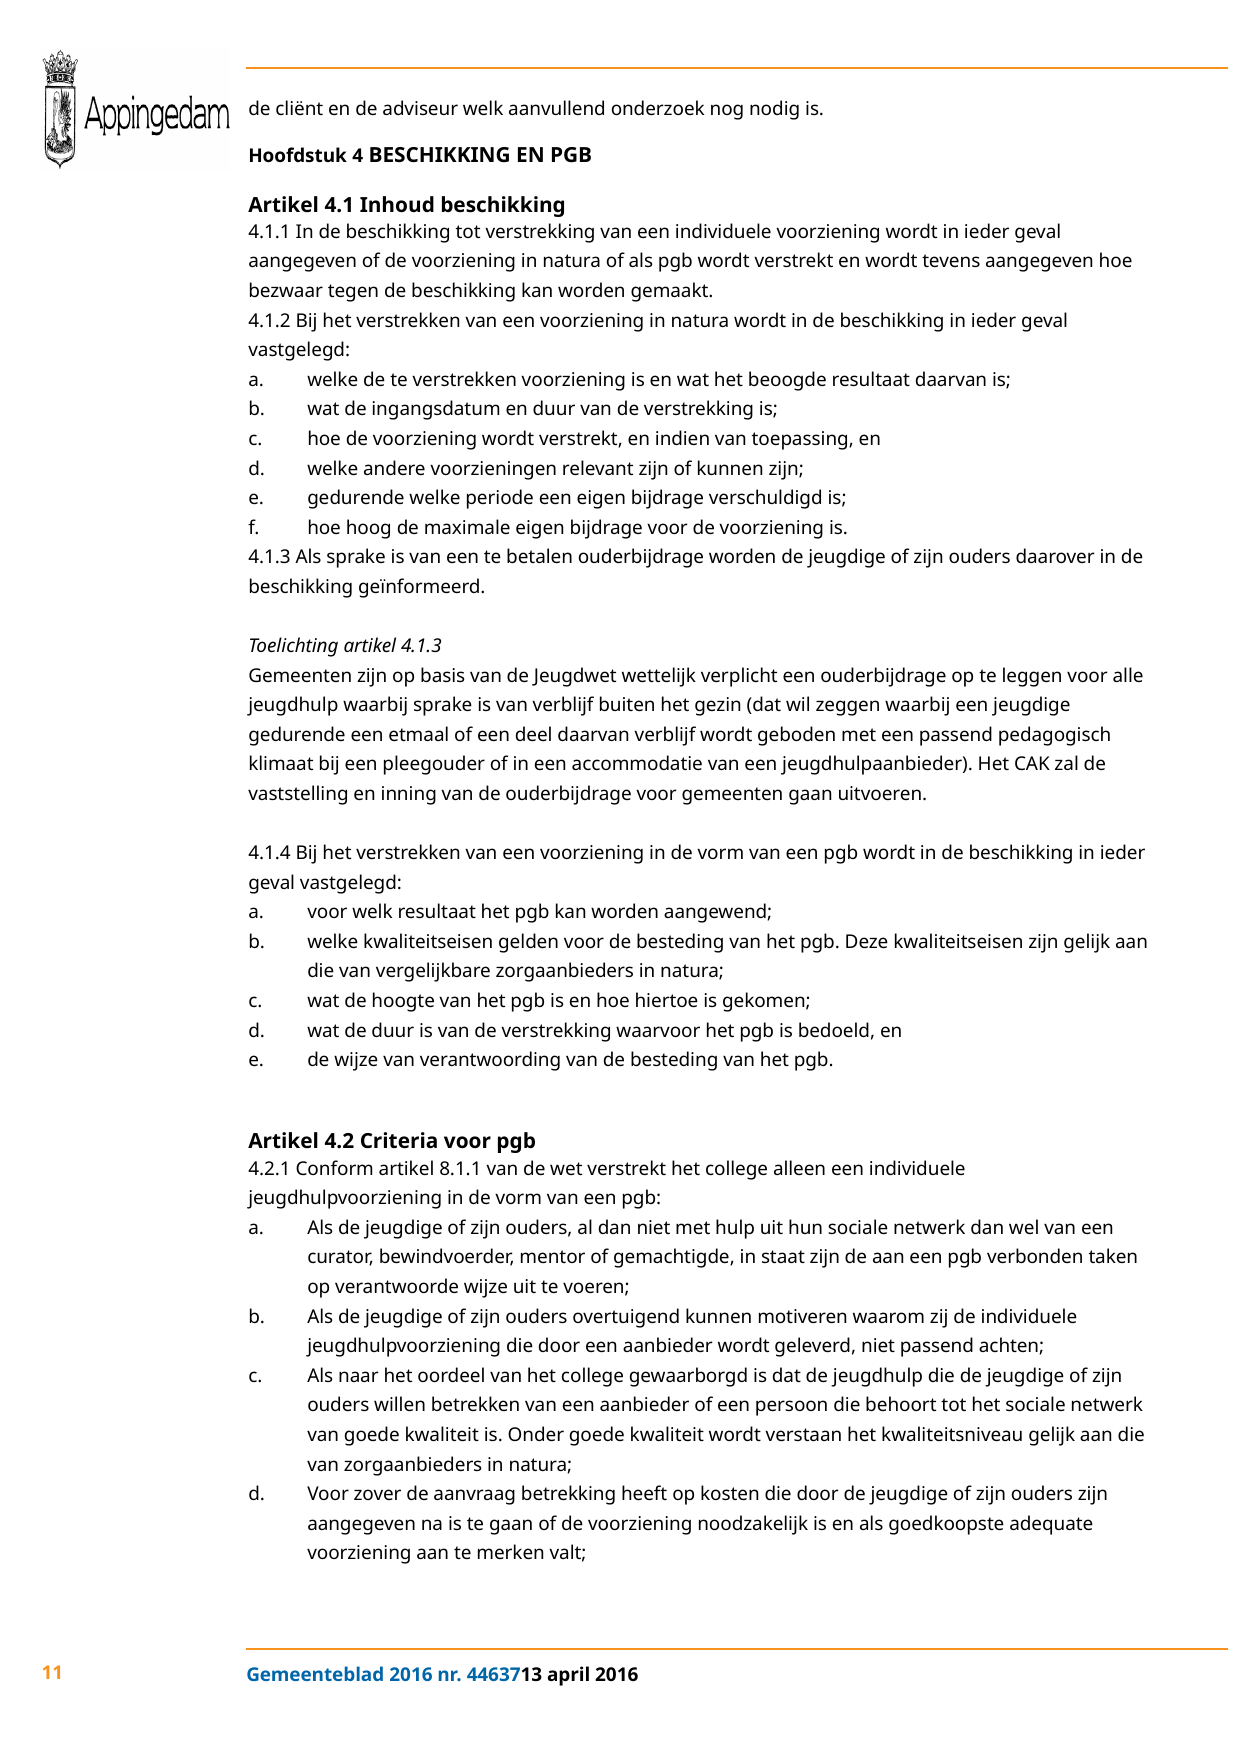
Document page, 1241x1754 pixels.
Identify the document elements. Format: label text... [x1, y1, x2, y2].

text de cliënt en de adviseur welk aanvullend onderzoek nog nodig is. [248, 95, 1152, 121]
list Als de jeugdige of zijn ouders, al dan niet met hulp uit hun sociale netwerk dan wel van een curator, bewindvoerder, mentor of gemachtigde, in staat zijn de aan een pgb verbonden taken op verantwoorde wijze uit te voeren; [248, 1214, 1152, 1299]
list wat de duur is van de verstrekking waarvoor het pgb is bedoeld, en [248, 1017, 1152, 1043]
list hoe hoog de maximale eigen bijdrage voor de voorziening is. [248, 514, 1152, 540]
list wat de ingangsdatum en duur van de verstrekking is; [248, 396, 1152, 421]
text Gemeenten zijn op basis van de Jeugdwet wettelijk verplicht een ouderbijdrage op te leggen voor alle jeugdhulp waarbij sprake is van verblijf buiten het gezin (dat wil zeggen waarbij een jeugdige gedurende een etmaal of een deel daarvan verblijf wordt geboden met een passend pedagogisch klimaat bij een pleegouder of in een accommodatie van een jeugdhulpaanbieder). Het CAK zal de vaststelling en inning van de ouderbijdrage voor gemeenten gaan uitvoeren. [248, 662, 1152, 806]
list Als de jeugdige of zijn ouders overtuigend kunnen motiveren waarom zij de individuele jeugdhulpvoorziening die door een aanbieder wordt geleverd, niet passend achten; [248, 1303, 1152, 1358]
text 4.2.1 Conform artikel 8.1.1 van de wet verstrekt het college alleen een individuele jeugdhulpvoorziening in de vorm van een pgb: [248, 1155, 1152, 1210]
list Voor zover de aanvraag betrekking heeft op kosten die door de jeugdige of zijn ouders zijn aangegeven na is te gaan of de voorziening noodzakelijk is en als goedkoopste adequate voorziening aan te merken valt; [248, 1480, 1152, 1565]
text Toelichting artikel 4.1.3 [248, 632, 1152, 658]
list welke de te verstrekken voorziening is en wat het beoogde resultaat daarvan is; [248, 366, 1152, 392]
text Hoofdstuk 4 BESCHIKKING EN PGB [248, 140, 1152, 169]
list wat de hoogte van het pgb is en hoe hiertoe is gekomen; [248, 987, 1152, 1013]
text Artikel 4.2 Criteria voor pgb [248, 1126, 1152, 1155]
picture [41, 47, 231, 172]
list de wijze van verantwoording van de besteding van het pgb. [248, 1046, 1152, 1072]
list gedurende welke periode een eigen bijdrage verschuldigd is; [248, 484, 1152, 510]
list Als naar het oordeel van het college gewaarborgd is dat de jeugdhulp die de jeugdige of zijn ouders willen betrekken van een aanbieder of een persoon die behoort tot het sociale netwerk van goede kwaliteit is. Onder goede kwaliteit wordt verstaan het kwaliteitsniveau gelijk aan die van zorgaanbieders in natura; [248, 1362, 1152, 1476]
text 4.1.4 Bij het verstrekken van een voorziening in de vorm van een pgb wordt in de beschikking in ieder geval vastgelegd: [248, 839, 1152, 895]
list welke kwaliteitseisen gelden voor de besteding van het pgb. Deze kwaliteitseisen zijn gelijk aan die van vergelijkbare zorgaanbieders in natura; [248, 928, 1152, 983]
list voor welk resultaat het pgb kan worden aangewend; [248, 898, 1152, 924]
text 4.1.1 In de beschikking tot verstrekking van een individuele voorziening wordt in ieder geval aangegeven of de voorziening in natura of als pgb wordt verstrekt en wordt tevens aangegeven hoe bezwaar tegen de beschikking kan worden gemaakt. [248, 218, 1152, 303]
text 4.1.3 Als sprake is van een te betalen ouderbijdrage worden de jeugdige of zijn ouders daarover in de beschikking geïnformeerd. [248, 543, 1152, 599]
text 4.1.2 Bij het verstrekken van een voorziening in natura wordt in de beschikking in ieder geval vastgelegd: [248, 307, 1152, 362]
list welke andere voorzieningen relevant zijn of kunnen zijn; [248, 455, 1152, 481]
text Artikel 4.1 Inhoud beschikking [248, 190, 1152, 218]
list hoe de voorziening wordt verstrekt, en indien van toepassing, en [248, 425, 1152, 451]
